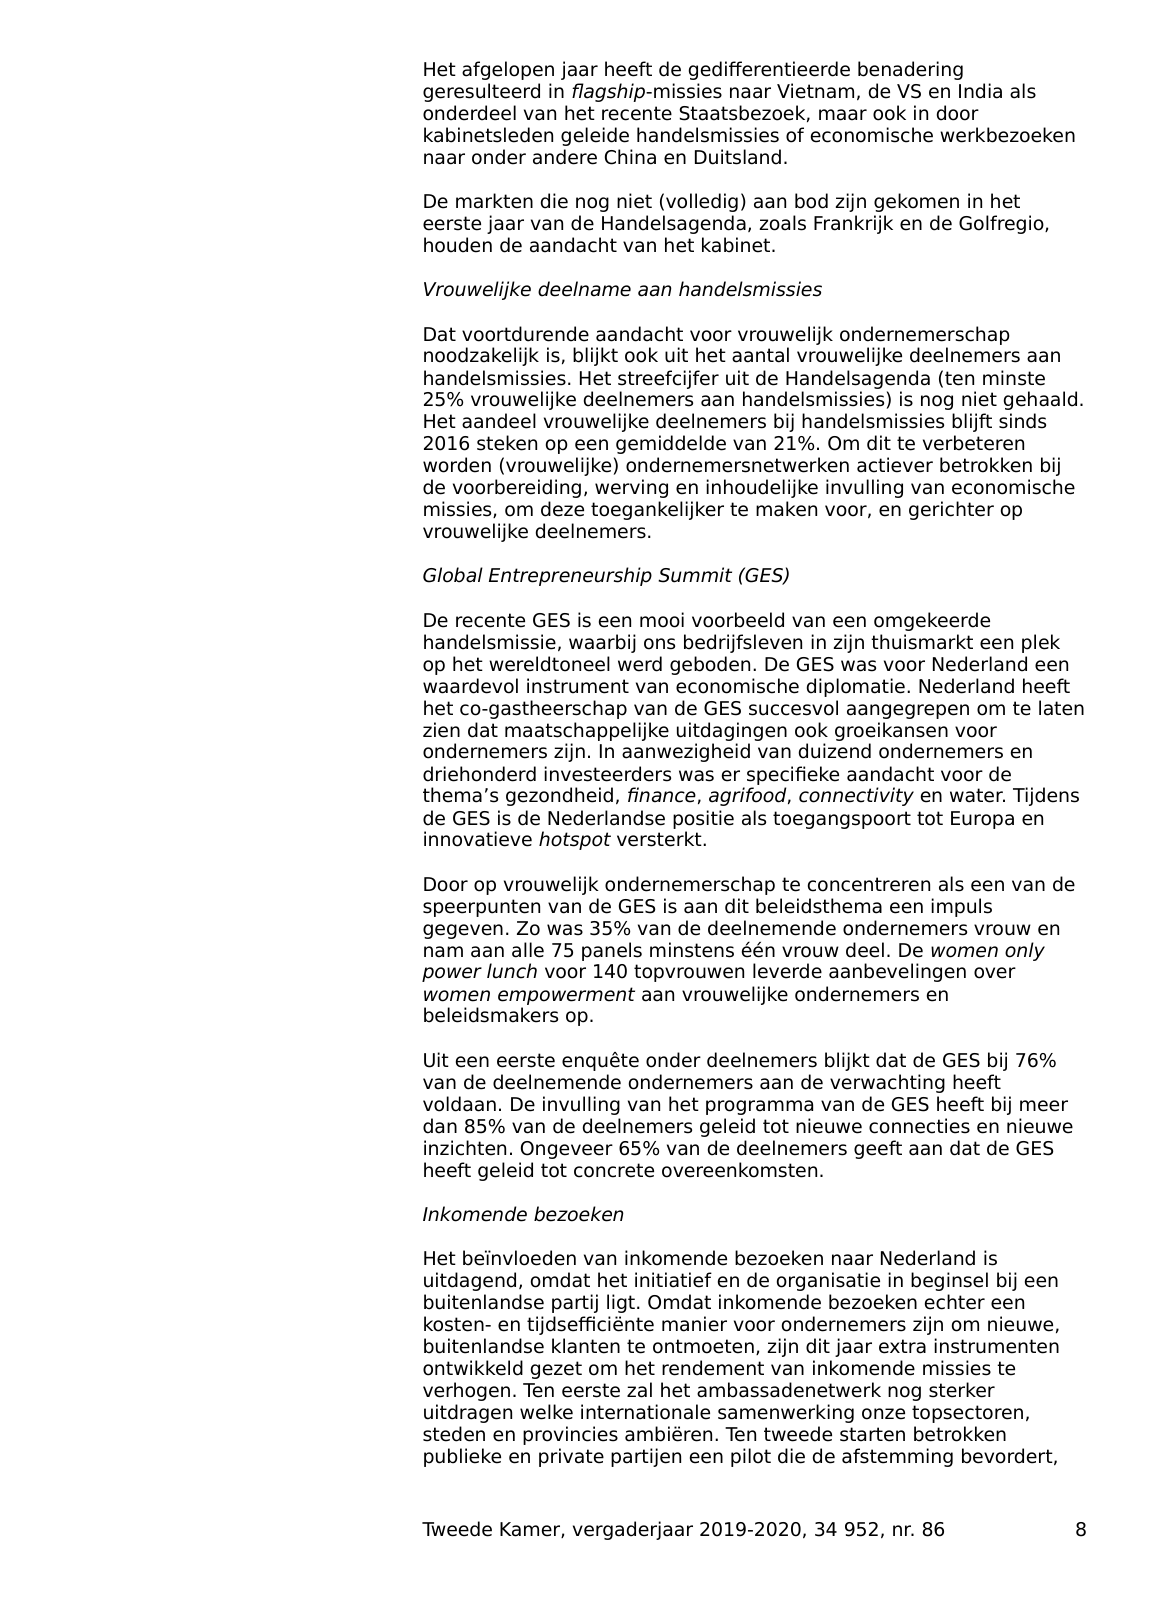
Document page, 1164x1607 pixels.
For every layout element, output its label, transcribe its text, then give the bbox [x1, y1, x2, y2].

text Het beïnvloeden van inkomende bezoeken naar Nederland is uitdagend, omdat het initiatief en de organisatie in beginsel bij een buitenlandse partij ligt. Omdat inkomende bezoeken echter een kosten- en tijdsefficiënte manier voor ondernemers zijn om nieuwe, buitenlandse klanten te ontmoeten, zijn dit jaar extra instrumenten ontwikkeld gezet om het rendement van inkomende missies te verhogen. Ten eerste zal het ambassadenetwerk nog sterker uitdragen welke internationale samenwerking onze topsectoren, steden en provincies ambiëren. Ten tweede starten betrokken publieke en private partijen een pilot die de afstemming bevordert, [422, 1248, 1087, 1468]
subtitle Global Entrepreneurship Summit (GES) [422, 565, 1087, 587]
text Door op vrouwelijk ondernemerschap te concentreren als een van de speerpunten van de GES is aan dit beleidsthema een impuls gegeven. Zo was 35% van de deelnemende ondernemers vrouw en nam aan alle 75 panels minstens één vrouw deel. De women only power lunch voor 140 topvrouwen leverde aanbevelingen over women empowerment aan vrouwelijke ondernemers en beleidsmakers op. [422, 873, 1087, 1027]
text Dat voortdurende aandacht voor vrouwelijk ondernemerschap noodzakelijk is, blijkt ook uit het aantal vrouwelijke deelnemers aan handelsmissies. Het streefcijfer uit de Handelsagenda (ten minste 25% vrouwelijke deelnemers aan handelsmissies) is nog niet gehaald. Het aandeel vrouwelijke deelnemers bij handelsmissies blijft sinds 2016 steken op een gemiddelde van 21%. Om dit te verbeteren worden (vrouwelijke) ondernemersnetwerken actiever betrokken bij de voorbereiding, werving en inhoudelijke invulling van economische missies, om deze toegankelijker te maken voor, en gerichter op vrouwelijke deelnemers. [422, 323, 1087, 543]
subtitle Vrouwelijke deelname aan handelsmissies [422, 279, 1087, 301]
subtitle Inkomende bezoeken [422, 1204, 1087, 1226]
text De markten die nog niet (volledig) aan bod zijn gekomen in het eerste jaar van de Handelsagenda, zoals Frankrijk en de Golfregio, houden de aandacht van het kabinet. [422, 191, 1087, 257]
text Uit een eerste enquête onder deelnemers blijkt dat de GES bij 76% van de deelnemende ondernemers aan de verwachting heeft voldaan. De invulling van het programma van de GES heeft bij meer dan 85% van de deelnemers geleid tot nieuwe connecties en nieuwe inzichten. Ongeveer 65% van de deelnemers geeft aan dat de GES heeft geleid tot concrete overeenkomsten. [422, 1049, 1087, 1181]
text De recente GES is een mooi voorbeeld van een omgekeerde handelsmissie, waarbij ons bedrijfsleven in zijn thuismarkt een plek op het wereldtoneel werd geboden. De GES was voor Nederland een waardevol instrument van economische diplomatie. Nederland heeft het co-gastheerschap van de GES succesvol aangegrepen om te laten zien dat maatschappelijke uitdagingen ook groeikansen voor ondernemers zijn. In aanwezigheid van duizend ondernemers en driehonderd investeerders was er specifieke aandacht voor de thema’s gezondheid, finance, agrifood, connectivity en water. Tijdens de GES is de Nederlandse positie als toegangspoort tot Europa en innovatieve hotspot versterkt. [422, 609, 1087, 851]
text Het afgelopen jaar heeft de gedifferentieerde benadering geresulteerd in flagship-missies naar Vietnam, de VS en India als onderdeel van het recente Staatsbezoek, maar ook in door kabinetsleden geleide handelsmissies of economische werkbezoeken naar onder andere China en Duitsland. [422, 59, 1087, 169]
